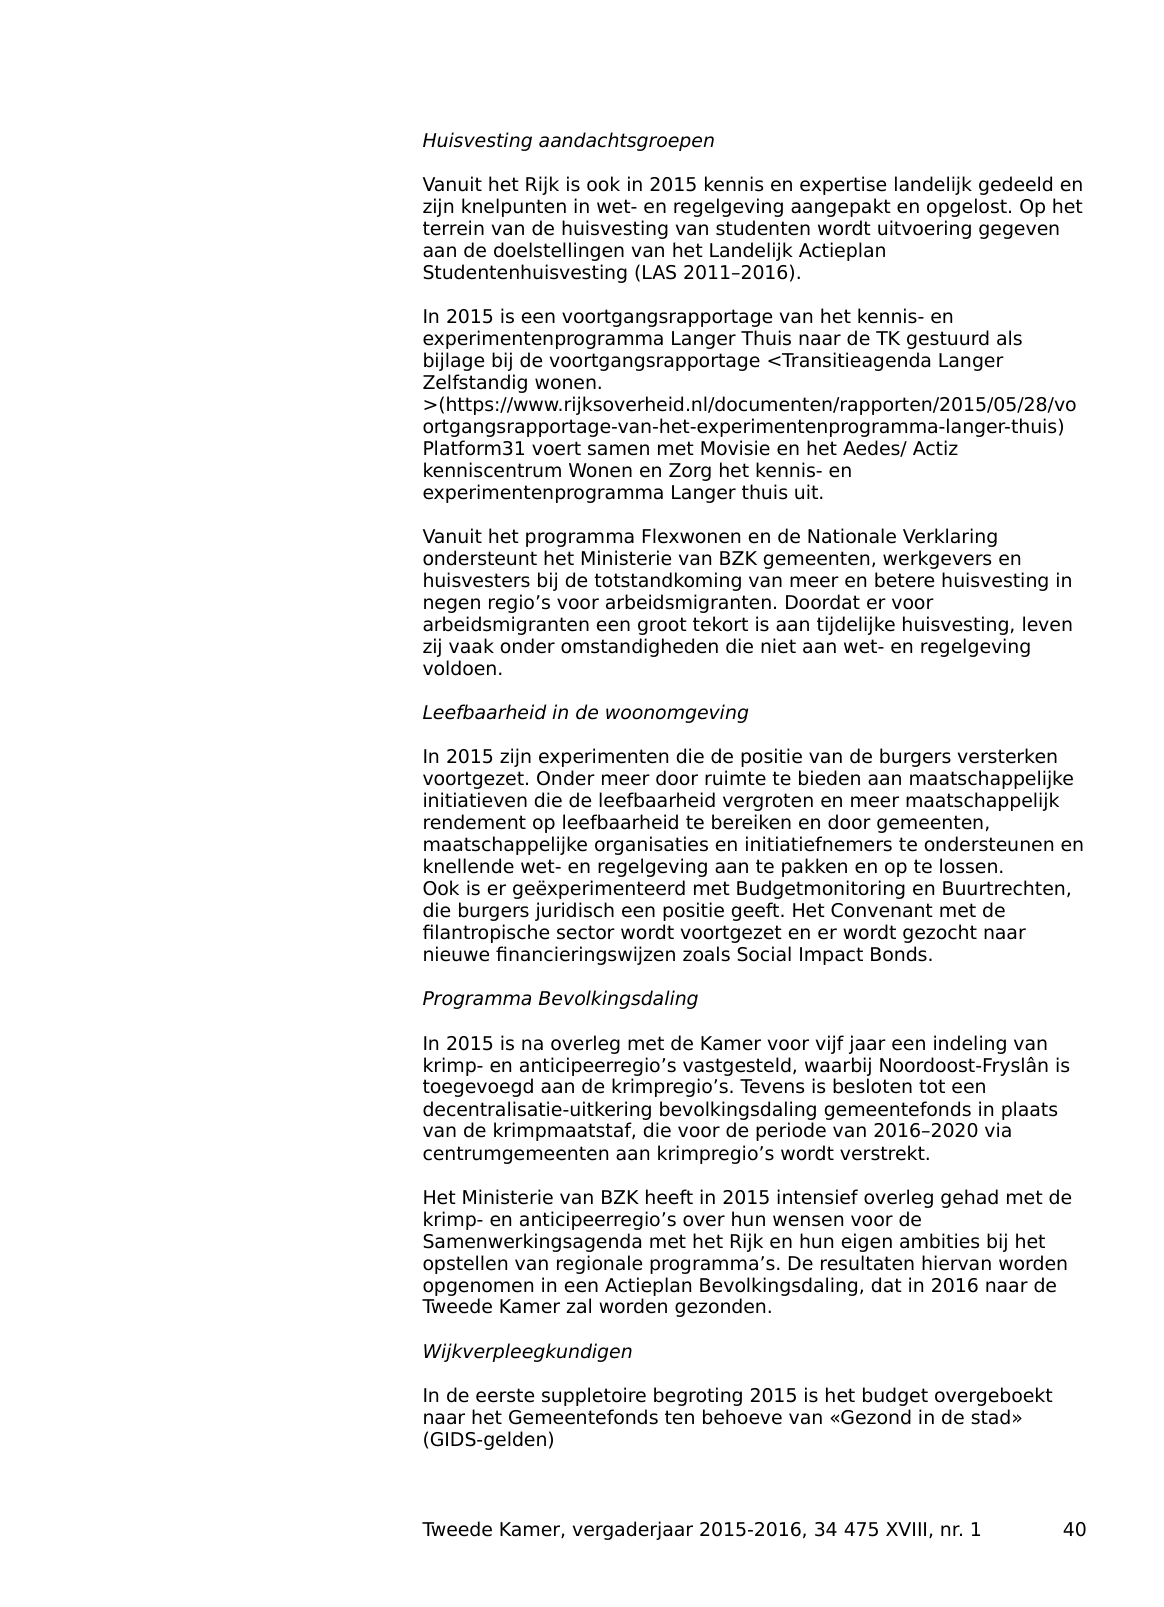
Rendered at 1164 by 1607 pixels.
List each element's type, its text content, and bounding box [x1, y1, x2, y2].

subtitle Programma Bevolkingsdaling [422, 988, 1087, 1010]
subtitle Leefbaarheid in de woonomgeving [422, 702, 1087, 724]
text Vanuit het programma Flexwonen en de Nationale Verklaring ondersteunt het Ministerie van BZK gemeenten, werkgevers en huisvesters bij de totstandkoming van meer en betere huisvesting in negen regio’s voor arbeidsmigranten. Doordat er voor arbeidsmigranten een groot tekort is aan tijdelijke huisvesting, leven zij vaak onder omstandigheden die niet aan wet- en regelgeving voldoen. [422, 526, 1087, 680]
text Ook is er geëxperimenteerd met Budgetmonitoring en Buurtrechten, die burgers juridisch een positie geeft. Het Convenant met de filantropische sector wordt voortgezet en er wordt gezocht naar nieuwe financieringswijzen zoals Social Impact Bonds. [422, 878, 1087, 966]
subtitle Wijkverpleegkundigen [422, 1341, 1087, 1363]
text In 2015 is een voortgangsrapportage van het kennis- en experimentenprogramma Langer Thuis naar de TK gestuurd als bijlage bij de voortgangsrapportage <Transitieagenda Langer Zelfstandig wonen. >(https://www.rijksoverheid.nl/documenten/rapporten/2015/05/28/voortgangsrapportage-van-het-experimentenprogramma-langer-thuis) [422, 306, 1087, 438]
text Vanuit het Rijk is ook in 2015 kennis en expertise landelijk gedeeld en zijn knelpunten in wet- en regelgeving aangepakt en opgelost. Op het terrein van de huisvesting van studenten wordt uitvoering gegeven aan de doelstellingen van het Landelijk Actieplan Studentenhuisvesting (LAS 2011–2016). [422, 174, 1087, 284]
text In 2015 zijn experimenten die de positie van de burgers versterken voortgezet. Onder meer door ruimte te bieden aan maatschappelijke initiatieven die de leefbaarheid vergroten en meer maatschappelijk rendement op leefbaarheid te bereiken en door gemeenten, maatschappelijke organisaties en initiatiefnemers te ondersteunen en knellende wet- en regelgeving aan te pakken en op te lossen. [422, 746, 1087, 878]
text Het Ministerie van BZK heeft in 2015 intensief overleg gehad met de krimp- en anticipeerregio’s over hun wensen voor de Samenwerkingsagenda met het Rijk en hun eigen ambities bij het opstellen van regionale programma’s. De resultaten hiervan worden opgenomen in een Actieplan Bevolkingsdaling, dat in 2016 naar de Tweede Kamer zal worden gezonden. [422, 1187, 1087, 1318]
text Platform31 voert samen met Movisie en het Aedes/ Actiz kenniscentrum Wonen en Zorg het kennis- en experimentenprogramma Langer thuis uit. [422, 438, 1087, 504]
text In de eerste suppletoire begroting 2015 is het budget overgeboekt naar het Gemeentefonds ten behoeve van «Gezond in de stad» (GIDS-gelden) [422, 1385, 1087, 1451]
text In 2015 is na overleg met de Kamer voor vijf jaar een indeling van krimp- en anticipeerregio’s vastgesteld, waarbij Noordoost-Fryslân is toegevoegd aan de krimpregio’s. Tevens is besloten tot een decentralisatie-uitkering bevolkingsdaling gemeentefonds in plaats van de krimpmaatstaf, die voor de periode van 2016–2020 via centrumgemeenten aan krimpregio’s wordt verstrekt. [422, 1032, 1087, 1164]
subtitle Huisvesting aandachtsgroepen [422, 130, 1087, 152]
